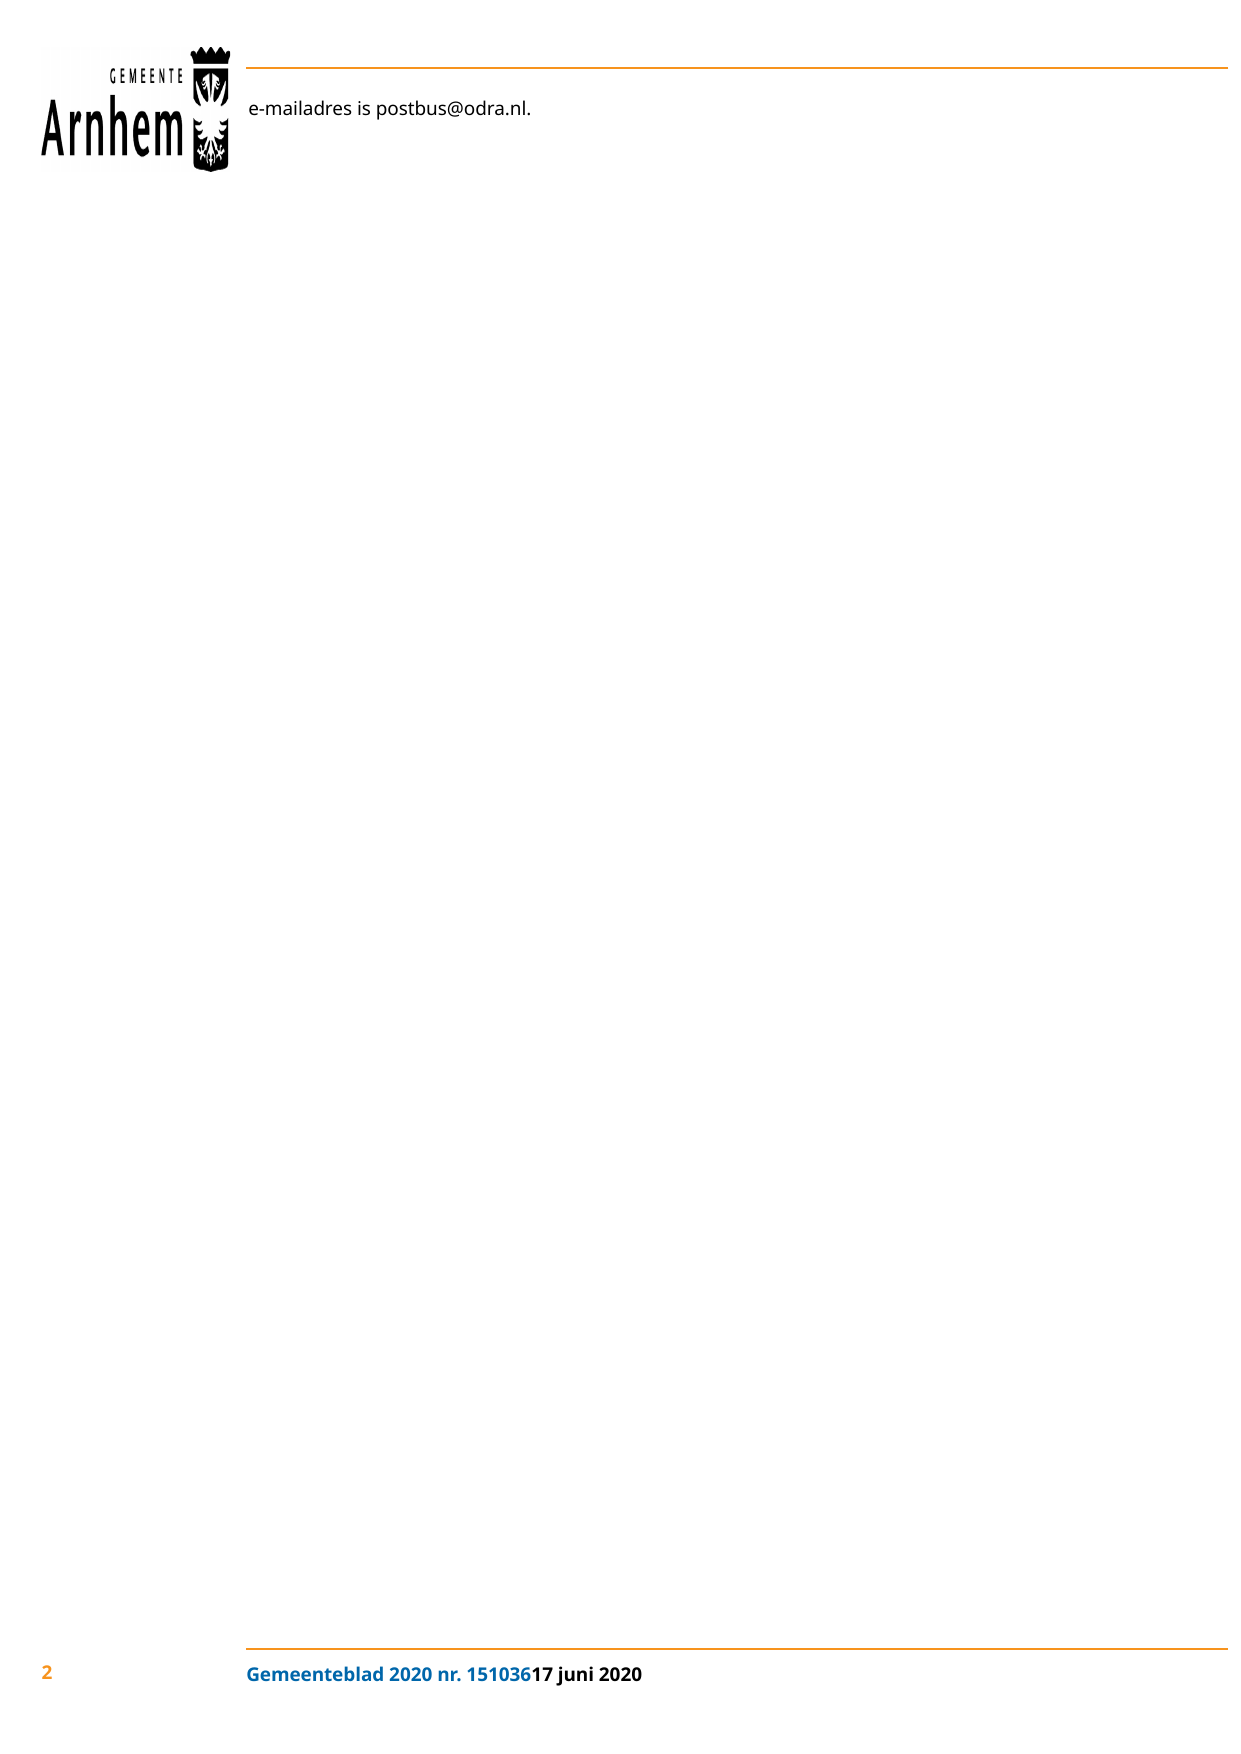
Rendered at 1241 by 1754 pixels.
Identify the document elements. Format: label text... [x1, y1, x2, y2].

text e-mailadres is postbus@odra.nl. [248, 95, 1152, 121]
picture [41, 47, 231, 172]
